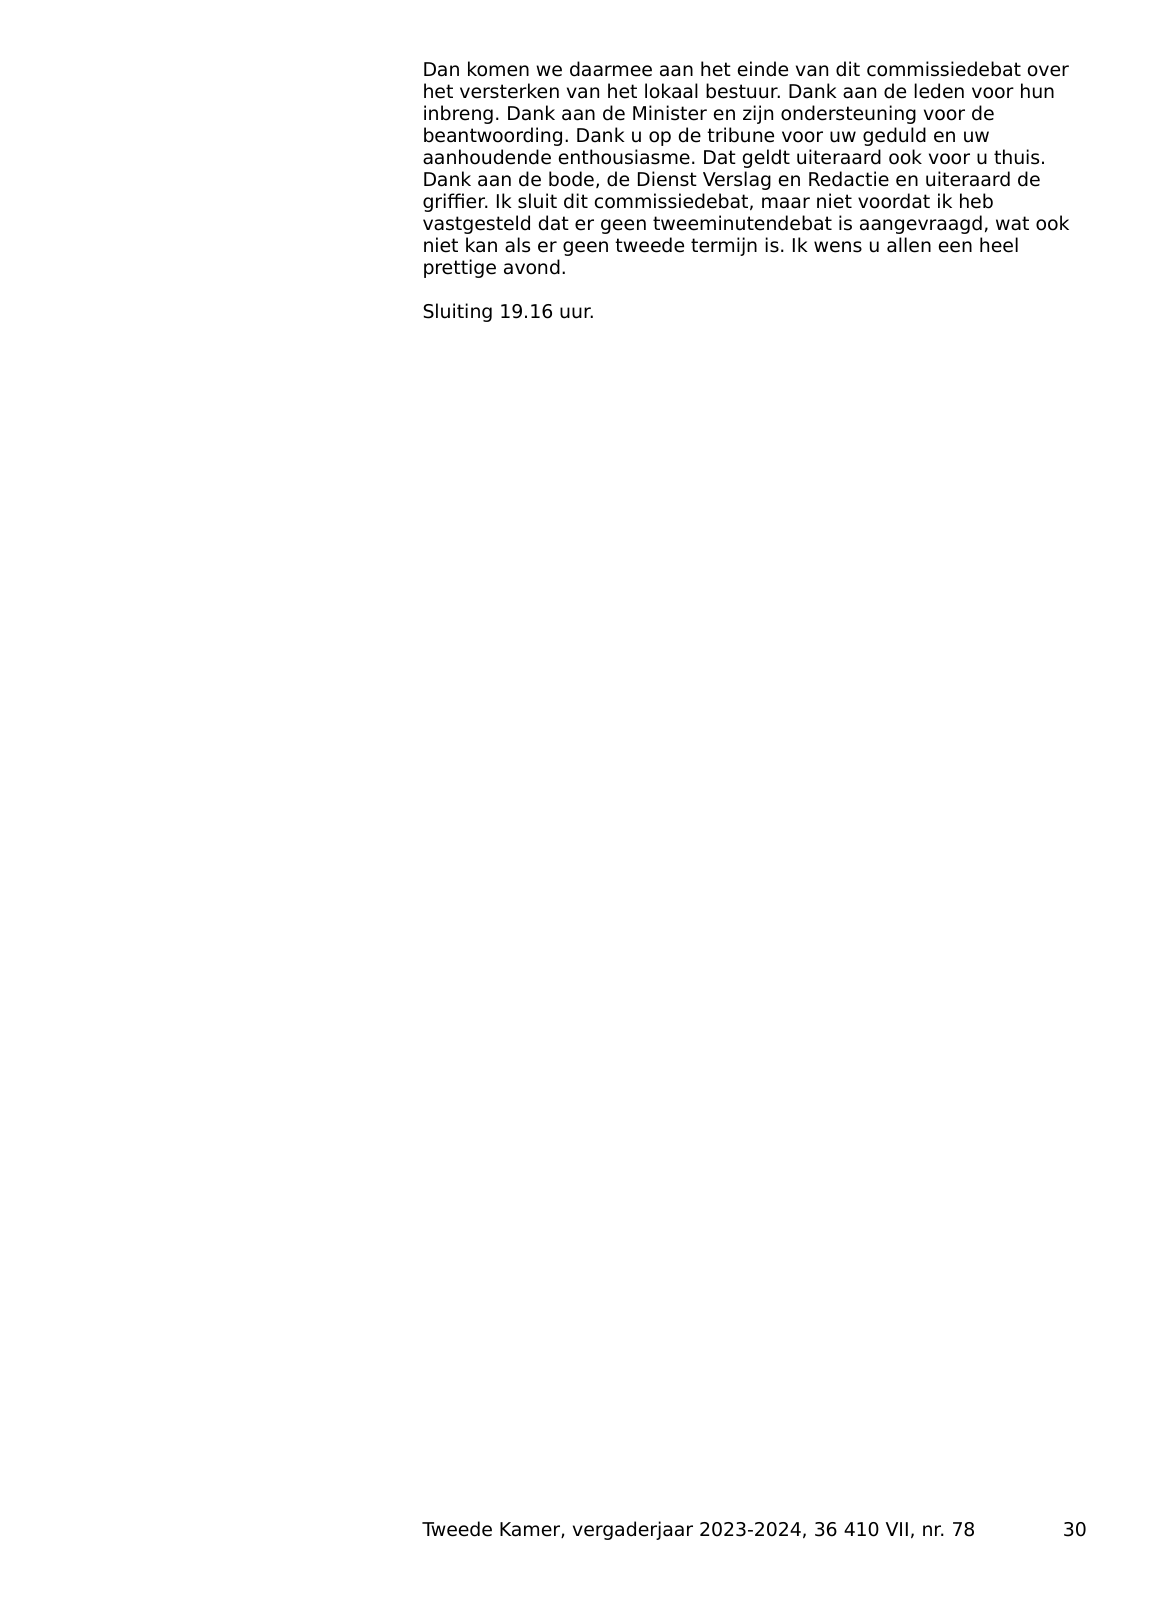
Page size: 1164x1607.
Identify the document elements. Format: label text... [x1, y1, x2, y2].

text Sluiting 19.16 uur. [422, 301, 1087, 323]
text Dan komen we daarmee aan het einde van dit commissiedebat over het versterken van het lokaal bestuur. Dank aan de leden voor hun inbreng. Dank aan de Minister en zijn ondersteuning voor de beantwoording. Dank u op de tribune voor uw geduld en uw aanhoudende enthousiasme. Dat geldt uiteraard ook voor u thuis. Dank aan de bode, de Dienst Verslag en Redactie en uiteraard de griffier. Ik sluit dit commissiedebat, maar niet voordat ik heb vastgesteld dat er geen tweeminutendebat is aangevraagd, wat ook niet kan als er geen tweede termijn is. Ik wens u allen een heel prettige avond. [422, 59, 1087, 279]
